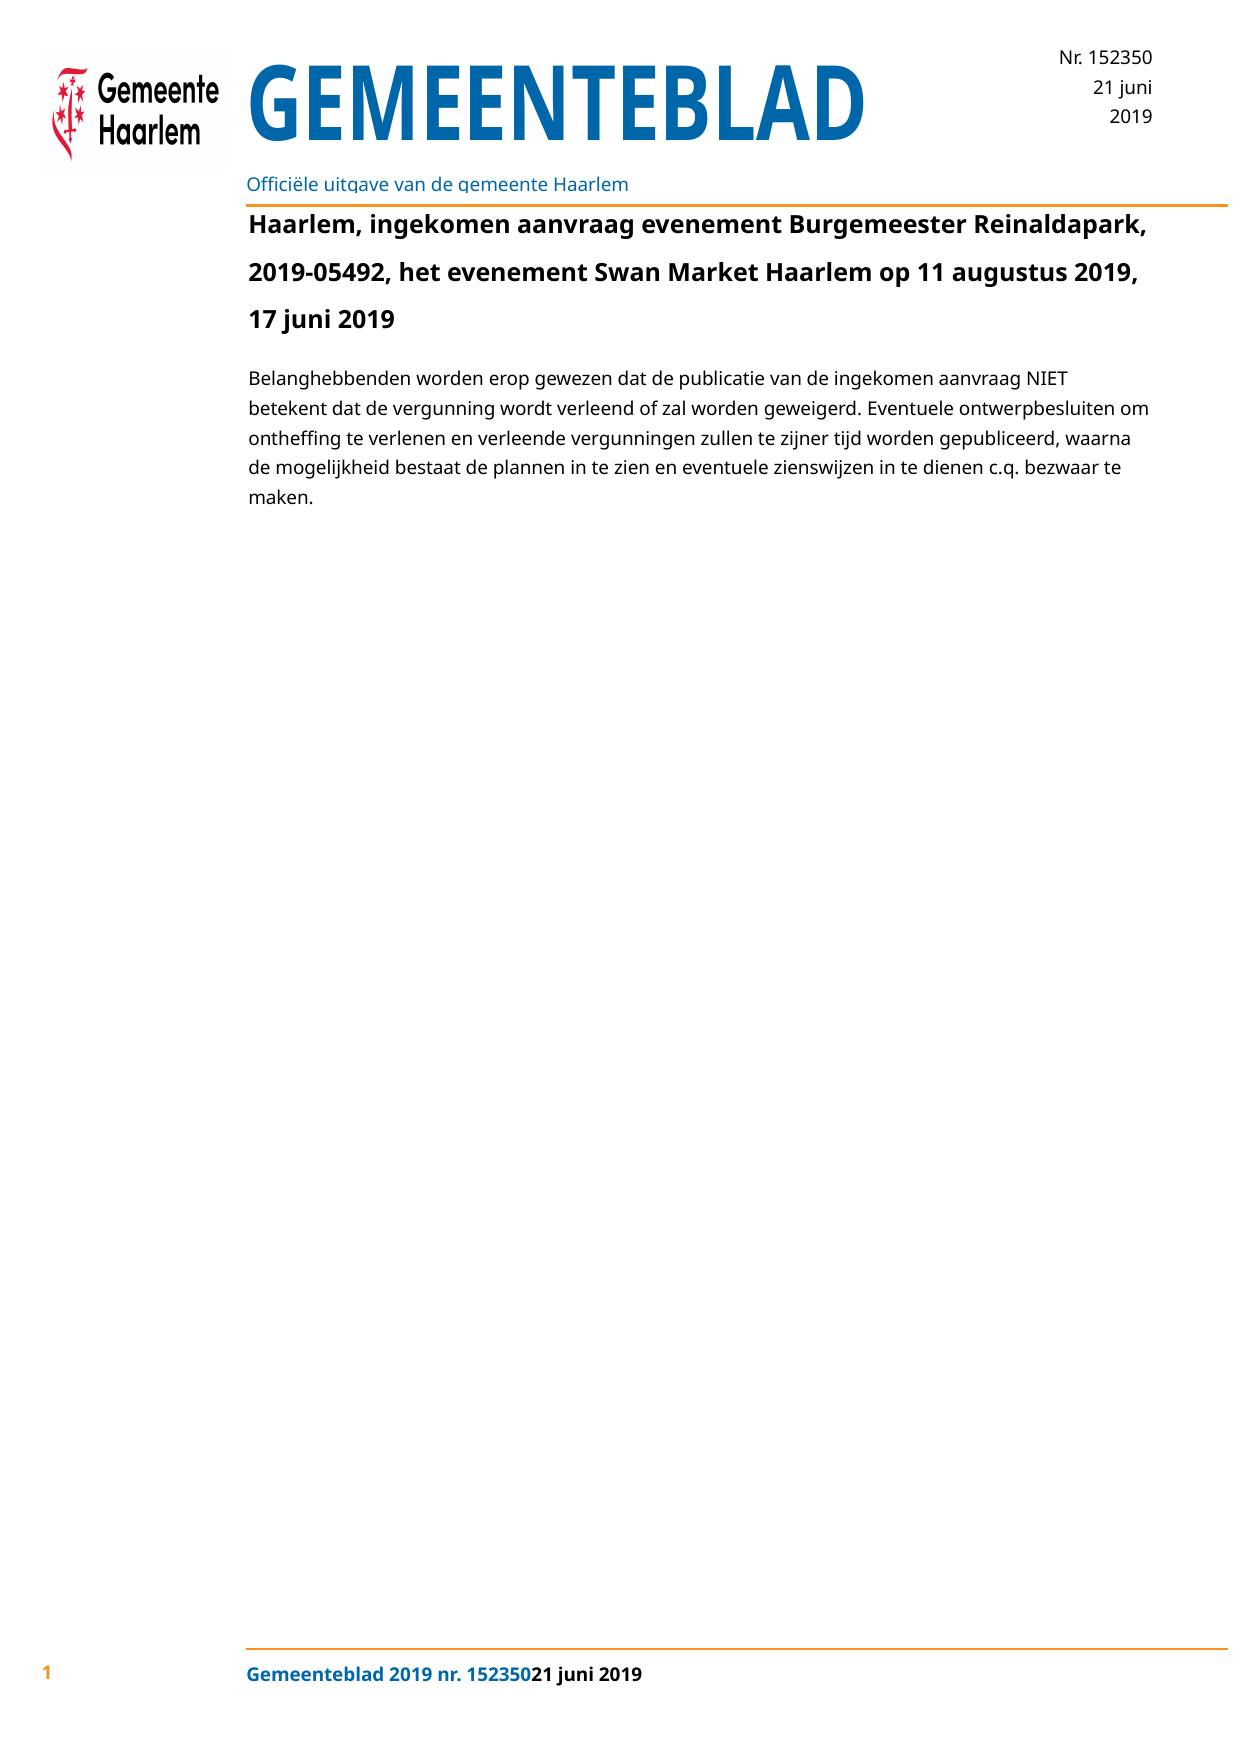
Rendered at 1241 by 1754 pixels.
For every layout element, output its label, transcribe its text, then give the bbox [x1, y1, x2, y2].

text Belanghebbenden worden erop gewezen dat de publicatie van de ingekomen aanvraag NIET betekent dat de vergunning wordt verleend of zal worden geweigerd. Eventuele ontwerpbesluiten om ontheffing te verlenen en verleende vergunningen zullen te zijner tijd worden gepubliceerd, waarna de mogelijkheid bestaat de plannen in te zien en eventuele zienswijzen in te dienen c.q. bezwaar te maken. [248, 366, 1152, 509]
text Haarlem, ingekomen aanvraag evenement Burgemeester Reinaldapark, 2019-05492, het evenement Swan Market Haarlem op 11 augustus 2019, 17 juni 2019 [248, 207, 1152, 336]
picture [41, 47, 231, 172]
